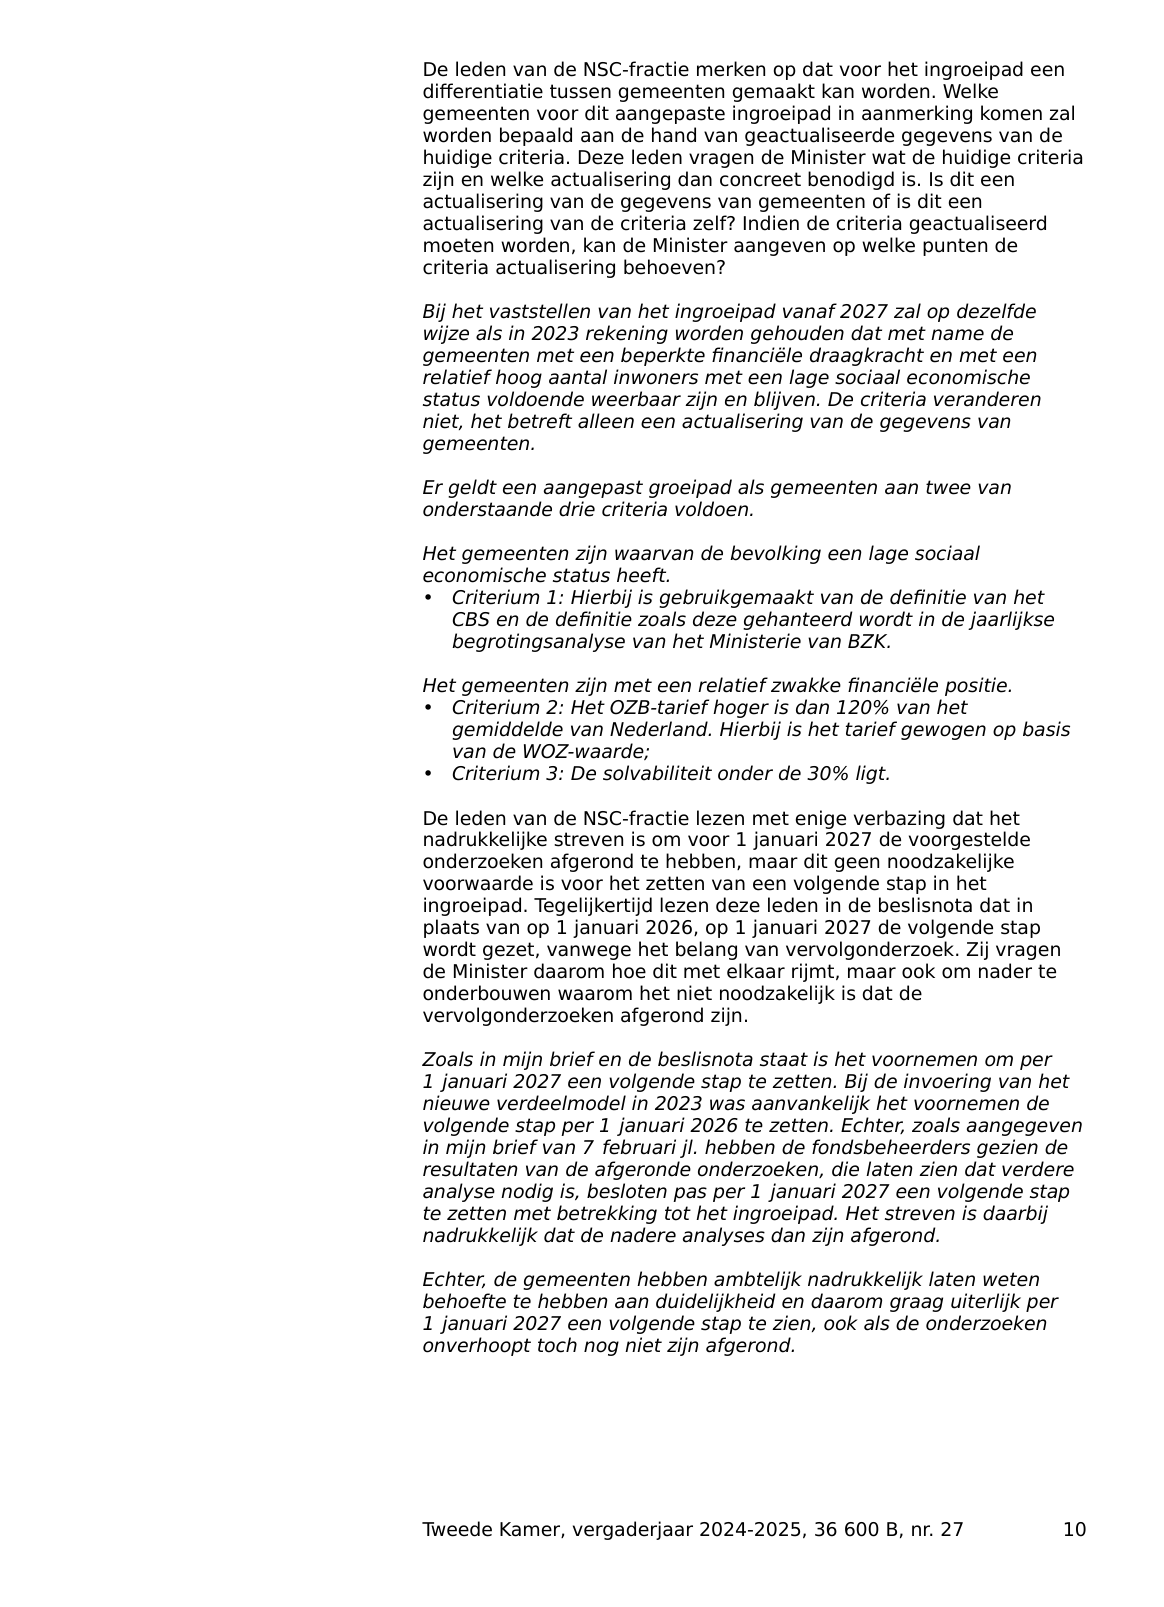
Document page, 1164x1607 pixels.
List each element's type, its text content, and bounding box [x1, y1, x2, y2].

text Het gemeenten zijn met een relatief zwakke financiële positie. [422, 675, 1087, 697]
text De leden van de NSC-fractie lezen met enige verbazing dat het nadrukkelijke streven is om voor 1 januari 2027 de voorgestelde onderzoeken afgerond te hebben, maar dit geen noodzakelijke voorwaarde is voor het zetten van een volgende stap in het ingroeipad. Tegelijkertijd lezen deze leden in de beslisnota dat in plaats van op 1 januari 2026, op 1 januari 2027 de volgende stap wordt gezet, vanwege het belang van vervolgonderzoek. Zij vragen de Minister daarom hoe dit met elkaar rijmt, maar ook om nader te onderbouwen waarom het niet noodzakelijk is dat de vervolgonderzoeken afgerond zijn. [422, 807, 1087, 1027]
text • Criterium 1: Hierbij is gebruikgemaakt van de definitie van het CBS en de definitie zoals deze gehanteerd wordt in de jaarlijkse begrotingsanalyse van het Ministerie van BZK. [422, 587, 1087, 653]
text Bij het vaststellen van het ingroeipad vanaf 2027 zal op dezelfde wijze als in 2023 rekening worden gehouden dat met name de gemeenten met een beperkte financiële draagkracht en met een relatief hoog aantal inwoners met een lage sociaal economische status voldoende weerbaar zijn en blijven. De criteria veranderen niet, het betreft alleen een actualisering van de gegevens van gemeenten. [422, 301, 1087, 455]
text • Criterium 3: De solvabiliteit onder de 30% ligt. [422, 763, 1087, 785]
text Er geldt een aangepast groeipad als gemeenten aan twee van onderstaande drie criteria voldoen. [422, 477, 1087, 521]
text Het gemeenten zijn waarvan de bevolking een lage sociaal economische status heeft. [422, 543, 1087, 587]
text Zoals in mijn brief en de beslisnota staat is het voornemen om per 1 januari 2027 een volgende stap te zetten. Bij de invoering van het nieuwe verdeelmodel in 2023 was aanvankelijk het voornemen de volgende stap per 1 januari 2026 te zetten. Echter, zoals aangegeven in mijn brief van 7 februari jl. hebben de fondsbeheerders gezien de resultaten van de afgeronde onderzoeken, die laten zien dat verdere analyse nodig is, besloten pas per 1 januari 2027 een volgende stap te zetten met betrekking tot het ingroeipad. Het streven is daarbij nadrukkelijk dat de nadere analyses dan zijn afgerond. [422, 1049, 1087, 1247]
text De leden van de NSC-fractie merken op dat voor het ingroeipad een differentiatie tussen gemeenten gemaakt kan worden. Welke gemeenten voor dit aangepaste ingroeipad in aanmerking komen zal worden bepaald aan de hand van geactualiseerde gegevens van de huidige criteria. Deze leden vragen de Minister wat de huidige criteria zijn en welke actualisering dan concreet benodigd is. Is dit een actualisering van de gegevens van gemeenten of is dit een actualisering van de criteria zelf? Indien de criteria geactualiseerd moeten worden, kan de Minister aangeven op welke punten de criteria actualisering behoeven? [422, 59, 1087, 279]
text • Criterium 2: Het OZB-tarief hoger is dan 120% van het gemiddelde van Nederland. Hierbij is het tarief gewogen op basis van de WOZ-waarde; [422, 697, 1087, 763]
text Echter, de gemeenten hebben ambtelijk nadrukkelijk laten weten behoefte te hebben aan duidelijkheid en daarom graag uiterlijk per 1 januari 2027 een volgende stap te zien, ook als de onderzoeken onverhoopt toch nog niet zijn afgerond. [422, 1269, 1087, 1357]
